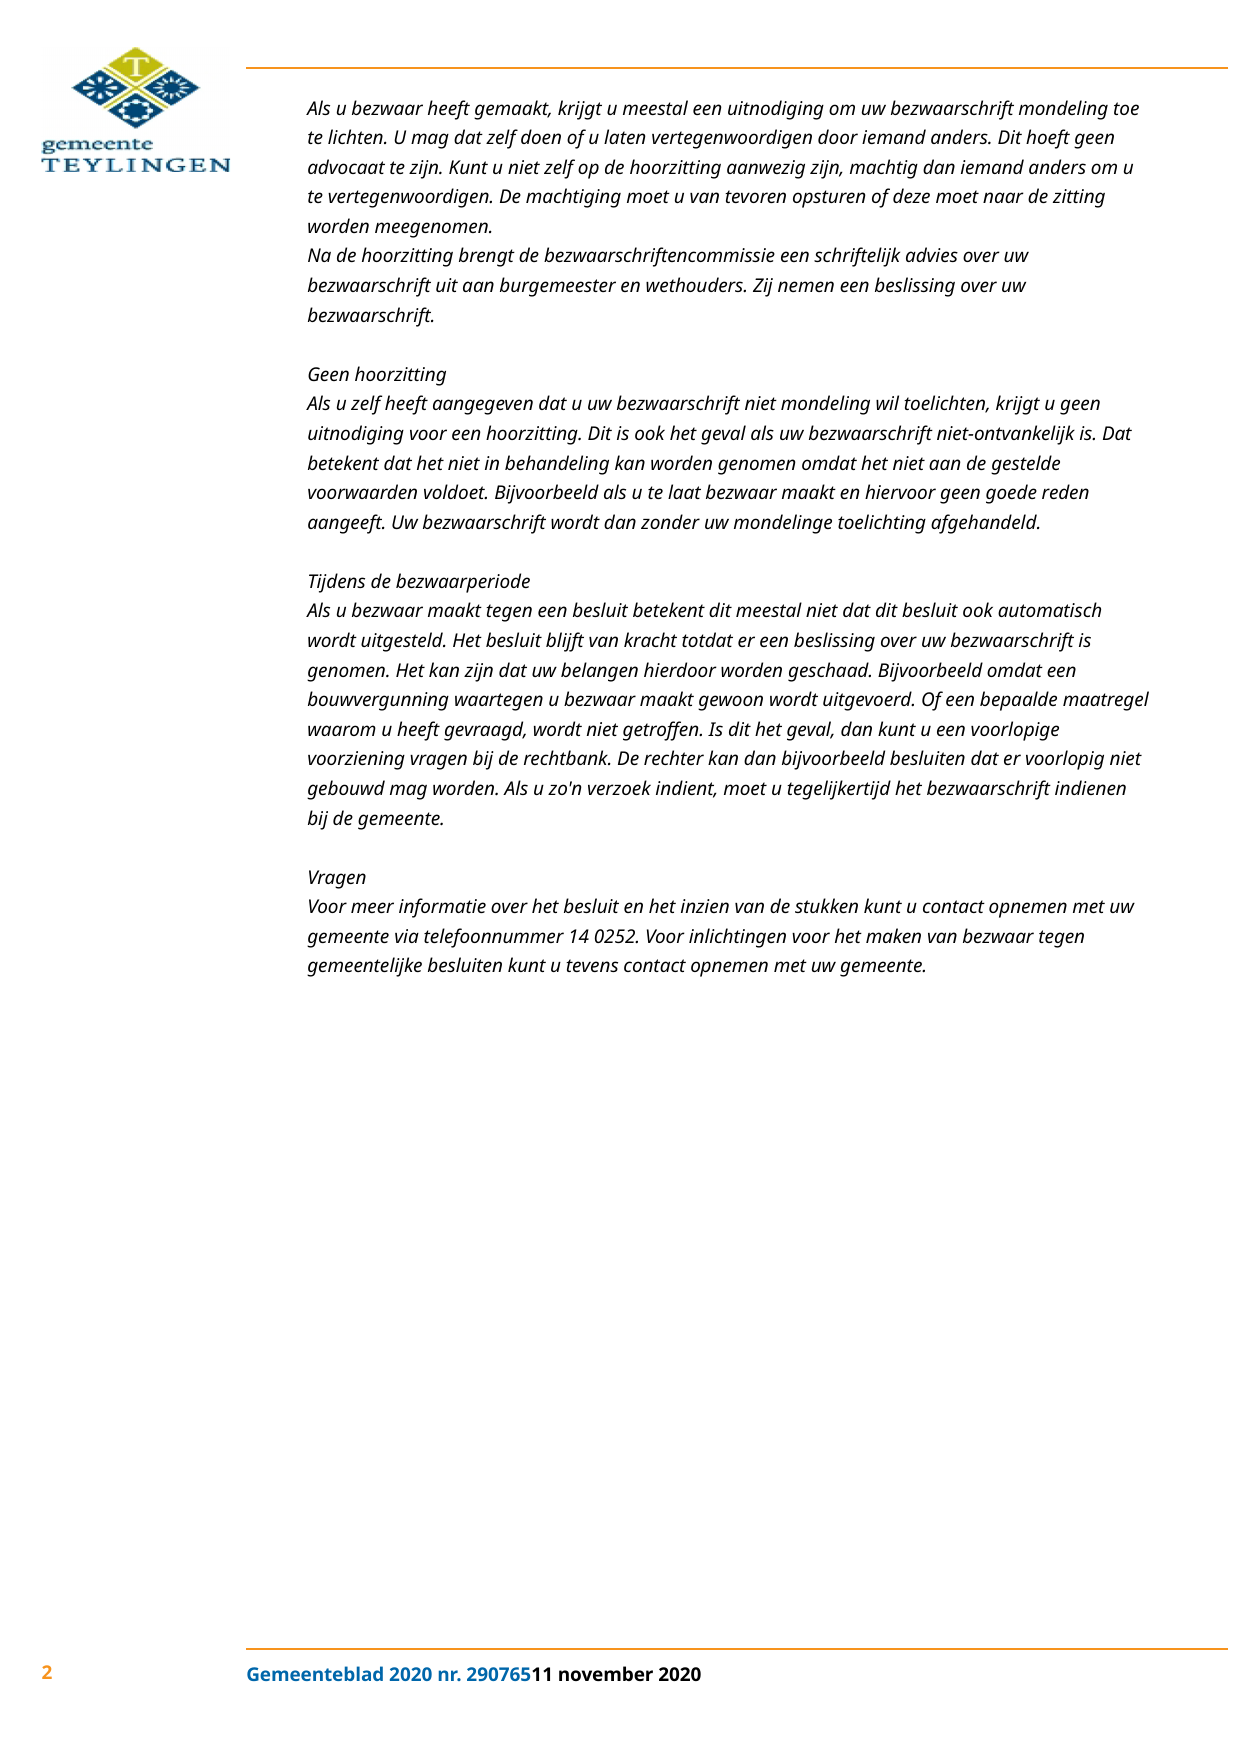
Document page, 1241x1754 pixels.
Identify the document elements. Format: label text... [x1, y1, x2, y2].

list Als u bezwaar maakt tegen een besluit betekent dit meestal niet dat dit besluit ook automatisch wordt uitgesteld. Het besluit blijft van kracht totdat er een beslissing over uw bezwaarschrift is genomen. Het kan zijn dat uw belangen hierdoor worden geschaad. Bijvoorbeeld omdat een bouwvergunning waartegen u bezwaar maakt gewoon wordt uitgevoerd. Of een bepaalde maatregel waarom u heeft gevraagd, wordt niet getroffen. Is dit het geval, dan kunt u een voorlopige voorziening vragen bij de rechtbank. De rechter kan dan bijvoorbeeld besluiten dat er voorlopig niet gebouwd mag worden. Als u zo'n verzoek indient, moet u tegelijkertijd het bezwaarschrift indienen bij de gemeente. [248, 598, 1152, 831]
list Tijdens de bezwaarperiode [248, 568, 1152, 594]
list Geen hoorzitting [248, 361, 1152, 387]
list Voor meer informatie over het besluit en het inzien van de stukken kunt u contact opnemen met uw gemeente via telefoonnummer 14 0252. Voor inlichtingen voor het maken van bezwaar tegen gemeentelijke besluiten kunt u tevens contact opnemen met uw gemeente. [248, 893, 1152, 978]
list Na de hoorzitting brengt de bezwaarschriftencommissie een schriftelijk advies over uw bezwaarschrift uit aan burgemeester en wethouders. Zij nemen een beslissing over uw bezwaarschrift. [248, 243, 1152, 328]
list Als u zelf heeft aangegeven dat u uw bezwaarschrift niet mondeling wil toelichten, krijgt u geen uitnodiging voor een hoorzitting. Dit is ook het geval als uw bezwaarschrift niet-ontvankelijk is. Dat betekent dat het niet in behandeling kan worden genomen omdat het niet aan de gestelde voorwaarden voldoet. Bijvoorbeeld als u te laat bezwaar maakt en hiervoor geen goede reden aangeeft. Uw bezwaarschrift wordt dan zonder uw mondelinge toelichting afgehandeld. [248, 391, 1152, 535]
list Vragen [248, 864, 1152, 890]
list Als u bezwaar heeft gemaakt, krijgt u meestal een uitnodiging om uw bezwaarschrift mondeling toe te lichten. U mag dat zelf doen of u laten vertegenwoordigen door iemand anders. Dit hoeft geen advocaat te zijn. Kunt u niet zelf op de hoorzitting aanwezig zijn, machtig dan iemand anders om u te vertegenwoordigen. De machtiging moet u van tevoren opsturen of deze moet naar de zitting worden meegenomen. [248, 95, 1152, 239]
picture [41, 47, 231, 172]
